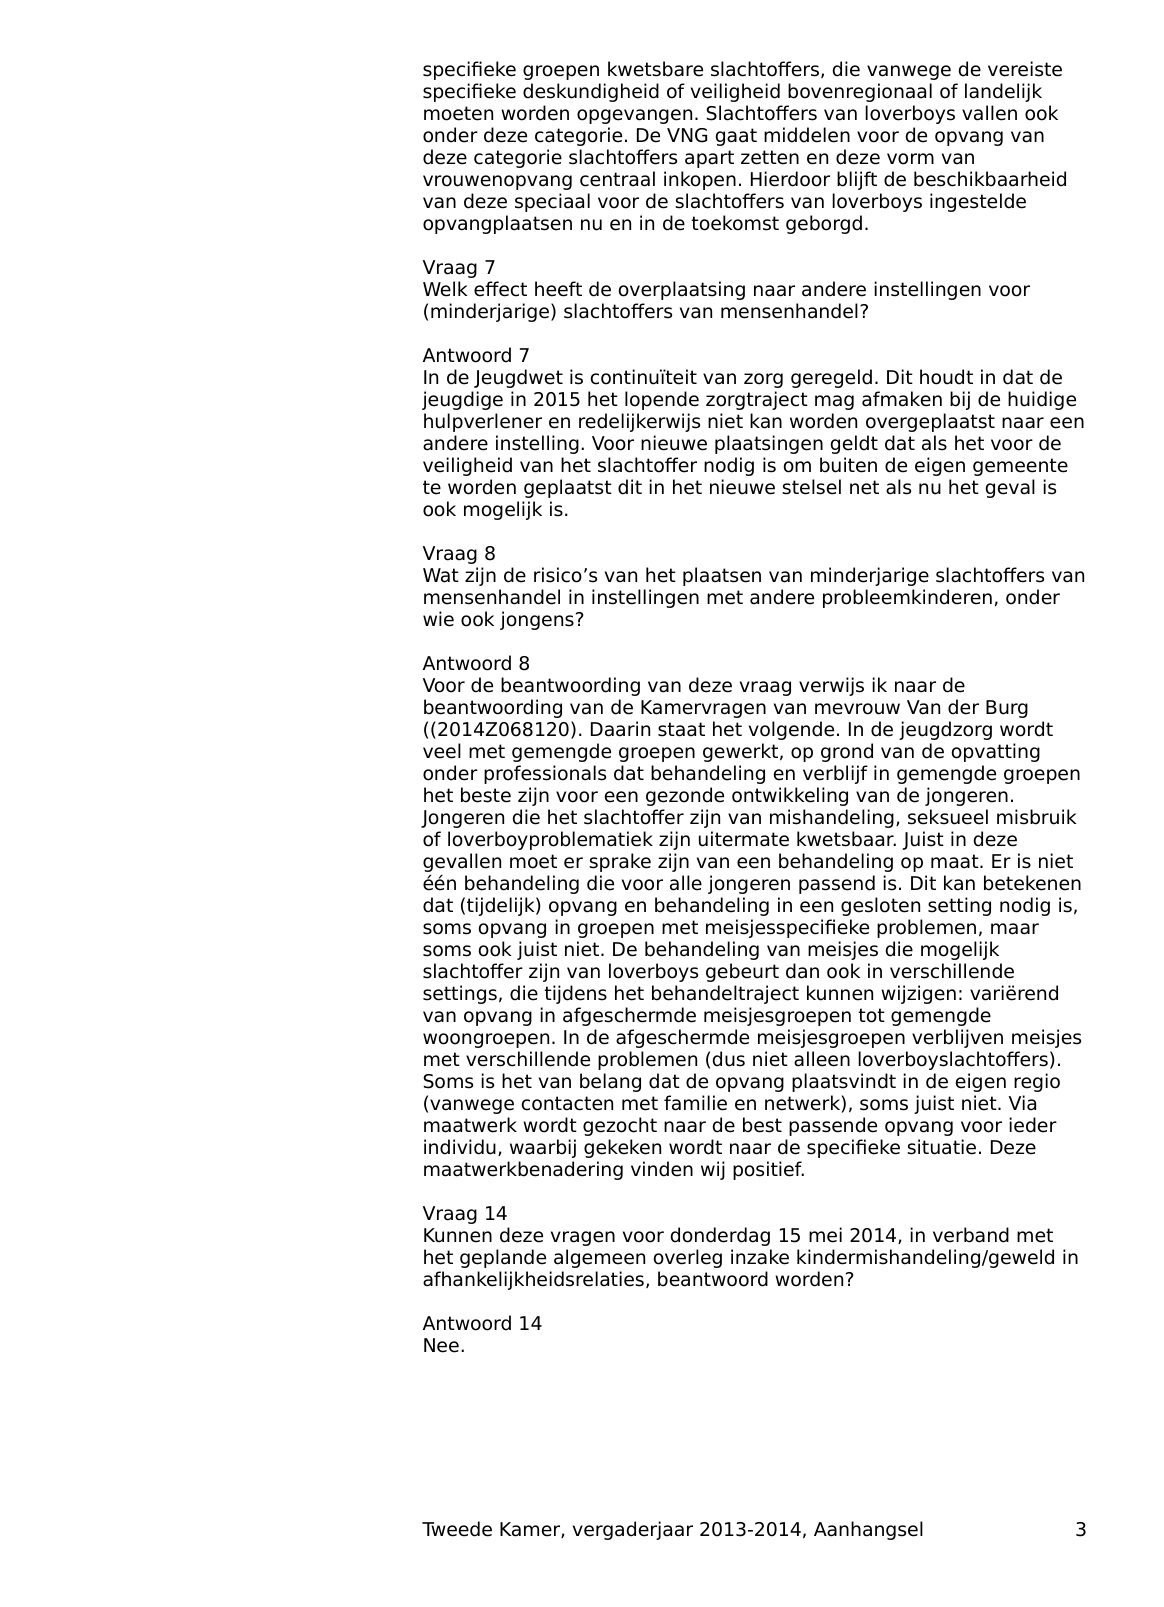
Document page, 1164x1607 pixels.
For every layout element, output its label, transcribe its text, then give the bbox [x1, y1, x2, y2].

text Vraag 7 [422, 257, 1087, 279]
text Kunnen deze vragen voor donderdag 15 mei 2014, in verband met het geplande algemeen overleg inzake kindermishandeling/geweld in afhankelijkheidsrelaties, beantwoord worden? [422, 1225, 1087, 1291]
text Wat zijn de risico’s van het plaatsen van minderjarige slachtoffers van mensenhandel in instellingen met andere probleemkinderen, onder wie ook jongens? [422, 565, 1087, 631]
text Antwoord 14 [422, 1313, 1087, 1335]
text specifieke groepen kwetsbare slachtoffers, die vanwege de vereiste specifieke deskundigheid of veiligheid bovenregionaal of landelijk moeten worden opgevangen. Slachtoffers van loverboys vallen ook onder deze categorie. De VNG gaat middelen voor de opvang van deze categorie slachtoffers apart zetten en deze vorm van vrouwenopvang centraal inkopen. Hierdoor blijft de beschikbaarheid van deze speciaal voor de slachtoffers van loverboys ingestelde opvangplaatsen nu en in de toekomst geborgd. [422, 59, 1087, 235]
text In de Jeugdwet is continuïteit van zorg geregeld. Dit houdt in dat de jeugdige in 2015 het lopende zorgtraject mag afmaken bij de huidige hulpverlener en redelijkerwijs niet kan worden overgeplaatst naar een andere instelling. Voor nieuwe plaatsingen geldt dat als het voor de veiligheid van het slachtoffer nodig is om buiten de eigen gemeente te worden geplaatst dit in het nieuwe stelsel net als nu het geval is ook mogelijk is. [422, 367, 1087, 521]
text Antwoord 8 [422, 653, 1087, 675]
text Antwoord 7 [422, 345, 1087, 367]
text Nee. [422, 1335, 1087, 1357]
text Voor de beantwoording van deze vraag verwijs ik naar de beantwoording van de Kamervragen van mevrouw Van der Burg ((2014Z068120). Daarin staat het volgende. In de jeugdzorg wordt veel met gemengde groepen gewerkt, op grond van de opvatting onder professionals dat behandeling en verblijf in gemengde groepen het beste zijn voor een gezonde ontwikkeling van de jongeren. Jongeren die het slachtoffer zijn van mishandeling, seksueel misbruik of loverboyproblematiek zijn uitermate kwetsbaar. Juist in deze gevallen moet er sprake zijn van een behandeling op maat. Er is niet één behandeling die voor alle jongeren passend is. Dit kan betekenen dat (tijdelijk) opvang en behandeling in een gesloten setting nodig is, soms opvang in groepen met meisjesspecifieke problemen, maar soms ook juist niet. De behandeling van meisjes die mogelijk slachtoffer zijn van loverboys gebeurt dan ook in verschillende settings, die tijdens het behandeltraject kunnen wijzigen: variërend van opvang in afgeschermde meisjesgroepen tot gemengde woongroepen. In de afgeschermde meisjesgroepen verblijven meisjes met verschillende problemen (dus niet alleen loverboyslachtoffers). Soms is het van belang dat de opvang plaatsvindt in de eigen regio (vanwege contacten met familie en netwerk), soms juist niet. Via maatwerk wordt gezocht naar de best passende opvang voor ieder individu, waarbij gekeken wordt naar de specifieke situatie. Deze maatwerkbenadering vinden wij positief. [422, 675, 1087, 1181]
text Welk effect heeft de overplaatsing naar andere instellingen voor (minderjarige) slachtoffers van mensenhandel? [422, 279, 1087, 323]
text Vraag 8 [422, 543, 1087, 565]
text Vraag 14 [422, 1203, 1087, 1225]
